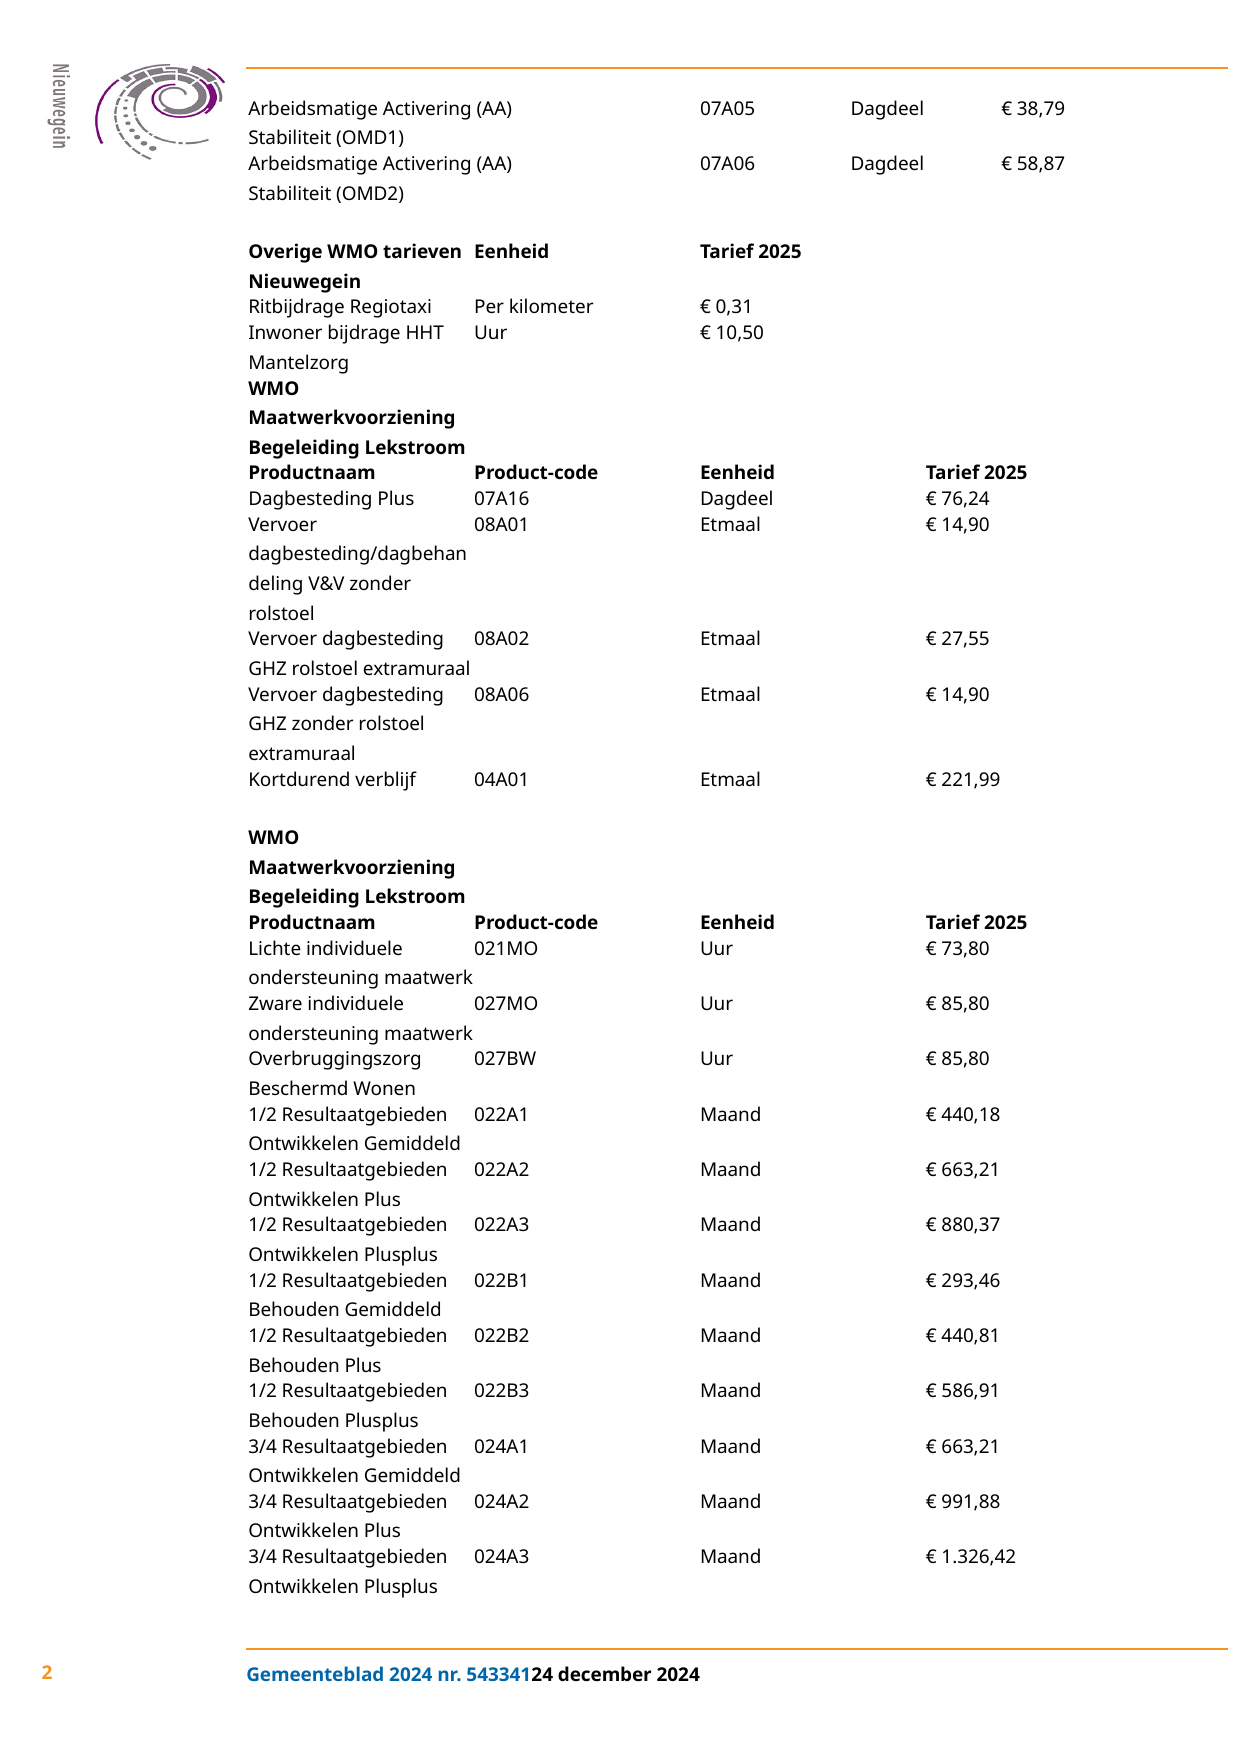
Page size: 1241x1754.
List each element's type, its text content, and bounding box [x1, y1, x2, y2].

table_cell 3/4 Resultaatgebieden Ontwikkelen Gemiddeld [248, 1433, 474, 1488]
table_cell € 221,99 [926, 766, 1152, 791]
table_cell Vervoer dagbesteding GHZ rolstoel extramuraal [248, 626, 474, 681]
table_cell Maand [700, 1378, 926, 1433]
table_cell € 663,21 [926, 1433, 1152, 1488]
table_header [474, 824, 700, 909]
table_header WMO Maatwerkvoorziening Begeleiding Lekstroom [248, 824, 474, 909]
table_cell 1/2 Resultaatgebieden Behouden Gemiddeld [248, 1267, 474, 1322]
table_cell [474, 375, 700, 459]
table_cell Etmaal [700, 626, 926, 681]
table_cell 08A02 [474, 626, 700, 681]
table_cell Maand [700, 1322, 926, 1377]
table_cell Etmaal [700, 681, 926, 766]
table_header Tarief 2025 [700, 238, 1152, 294]
table_cell WMO Maatwerkvoorziening Begeleiding Lekstroom [248, 375, 474, 459]
table_cell Dagbesteding Plus [248, 485, 474, 511]
table_cell 07A06 [700, 150, 850, 205]
table_cell € 440,81 [926, 1322, 1152, 1377]
table_cell Vervoer dagbesteding/dagbehandeling V&V zonder rolstoel [248, 511, 474, 626]
table_cell Tarief 2025 [926, 460, 1152, 485]
table_cell € 663,21 [926, 1156, 1152, 1212]
table_cell Maand [700, 1212, 926, 1267]
table_cell 1/2 Resultaatgebieden Ontwikkelen Plus [248, 1156, 474, 1212]
table_cell 022B3 [474, 1378, 700, 1433]
table_cell € 293,46 [926, 1267, 1152, 1322]
table_cell 022A3 [474, 1212, 700, 1267]
table_cell 07A16 [474, 485, 700, 511]
table_cell € 14,90 [926, 511, 1152, 626]
table_cell 021MO [474, 935, 700, 990]
table_cell € 586,91 [926, 1378, 1152, 1433]
table_cell € 76,24 [926, 485, 1152, 511]
table_cell 08A01 [474, 511, 700, 626]
table_cell Maand [700, 1433, 926, 1488]
table_cell € 38,79 [1001, 95, 1152, 150]
table_cell Kortdurend verblijf [248, 766, 474, 791]
table_cell 027MO [474, 990, 700, 1046]
table_cell Maand [700, 1488, 926, 1543]
table_cell € 27,55 [926, 626, 1152, 681]
table_header Overige WMO tarieven Nieuwegein [248, 238, 474, 294]
table_cell Uur [700, 1046, 926, 1101]
table_cell Dagdeel [850, 95, 1001, 150]
table_cell Productnaam [248, 460, 474, 485]
table_cell 3/4 Resultaatgebieden Ontwikkelen Plusplus [248, 1544, 474, 1599]
table_cell Uur [700, 990, 926, 1046]
table_header Eenheid [474, 238, 700, 294]
table_cell Dagdeel [700, 485, 926, 511]
table_cell 1/2 Resultaatgebieden Ontwikkelen Gemiddeld [248, 1101, 474, 1156]
table_cell Uur [700, 935, 926, 990]
table_cell Product-code [474, 460, 700, 485]
table_cell € 10,50 [700, 319, 1152, 375]
table_cell 022A1 [474, 1101, 700, 1156]
table_cell Tarief 2025 [926, 909, 1152, 935]
table_cell 022B1 [474, 1267, 700, 1322]
table_header [700, 824, 926, 909]
table_cell Per kilometer [474, 294, 700, 319]
table_cell 07A05 [700, 95, 850, 150]
table_cell Dagdeel [850, 150, 1001, 205]
table_cell Etmaal [700, 511, 926, 626]
table_cell 3/4 Resultaatgebieden Ontwikkelen Plus [248, 1488, 474, 1543]
table_cell Eenheid [700, 909, 926, 935]
picture [41, 47, 231, 172]
table_cell 022A2 [474, 1156, 700, 1212]
table_cell Eenheid [700, 460, 926, 485]
table_cell [700, 375, 926, 459]
table_cell Inwoner bijdrage HHT Mantelzorg [248, 319, 474, 375]
table_cell Productnaam [248, 909, 474, 935]
table_cell Maand [700, 1101, 926, 1156]
table_cell 1/2 Resultaatgebieden Ontwikkelen Plusplus [248, 1212, 474, 1267]
table_cell € 85,80 [926, 1046, 1152, 1101]
table_cell 024A1 [474, 1433, 700, 1488]
table_cell 04A01 [474, 766, 700, 791]
table_cell Vervoer dagbesteding GHZ zonder rolstoel extramuraal [248, 681, 474, 766]
table_cell € 440,18 [926, 1101, 1152, 1156]
table_cell € 73,80 [926, 935, 1152, 990]
table_cell Arbeidsmatige Activering (AA) Stabiliteit (OMD2) [248, 150, 700, 205]
table_cell 024A3 [474, 1544, 700, 1599]
table_cell € 14,90 [926, 681, 1152, 766]
table_header [926, 824, 1152, 909]
table_cell 022B2 [474, 1322, 700, 1377]
table_cell € 880,37 [926, 1212, 1152, 1267]
table_cell 027BW [474, 1046, 700, 1101]
table_cell 1/2 Resultaatgebieden Behouden Plusplus [248, 1378, 474, 1433]
table_cell Lichte individuele ondersteuning maatwerk [248, 935, 474, 990]
table_cell 1/2 Resultaatgebieden Behouden Plus [248, 1322, 474, 1377]
table_cell Maand [700, 1156, 926, 1212]
table_cell Etmaal [700, 766, 926, 791]
table_cell Arbeidsmatige Activering (AA) Stabiliteit (OMD1) [248, 95, 700, 150]
table_cell Overbruggingszorg Beschermd Wonen [248, 1046, 474, 1101]
table_cell 024A2 [474, 1488, 700, 1543]
table_cell Uur [474, 319, 700, 375]
table_cell Product-code [474, 909, 700, 935]
table_cell € 85,80 [926, 990, 1152, 1046]
table_cell [926, 375, 1152, 459]
table_cell Maand [700, 1544, 926, 1599]
table_cell Maand [700, 1267, 926, 1322]
table_cell Zware individuele ondersteuning maatwerk [248, 990, 474, 1046]
table_cell € 991,88 [926, 1488, 1152, 1543]
table_cell Ritbijdrage Regiotaxi [248, 294, 474, 319]
table_cell 08A06 [474, 681, 700, 766]
table_cell € 58,87 [1001, 150, 1152, 205]
table_cell € 1.326,42 [926, 1544, 1152, 1599]
table_cell € 0,31 [700, 294, 1152, 319]
